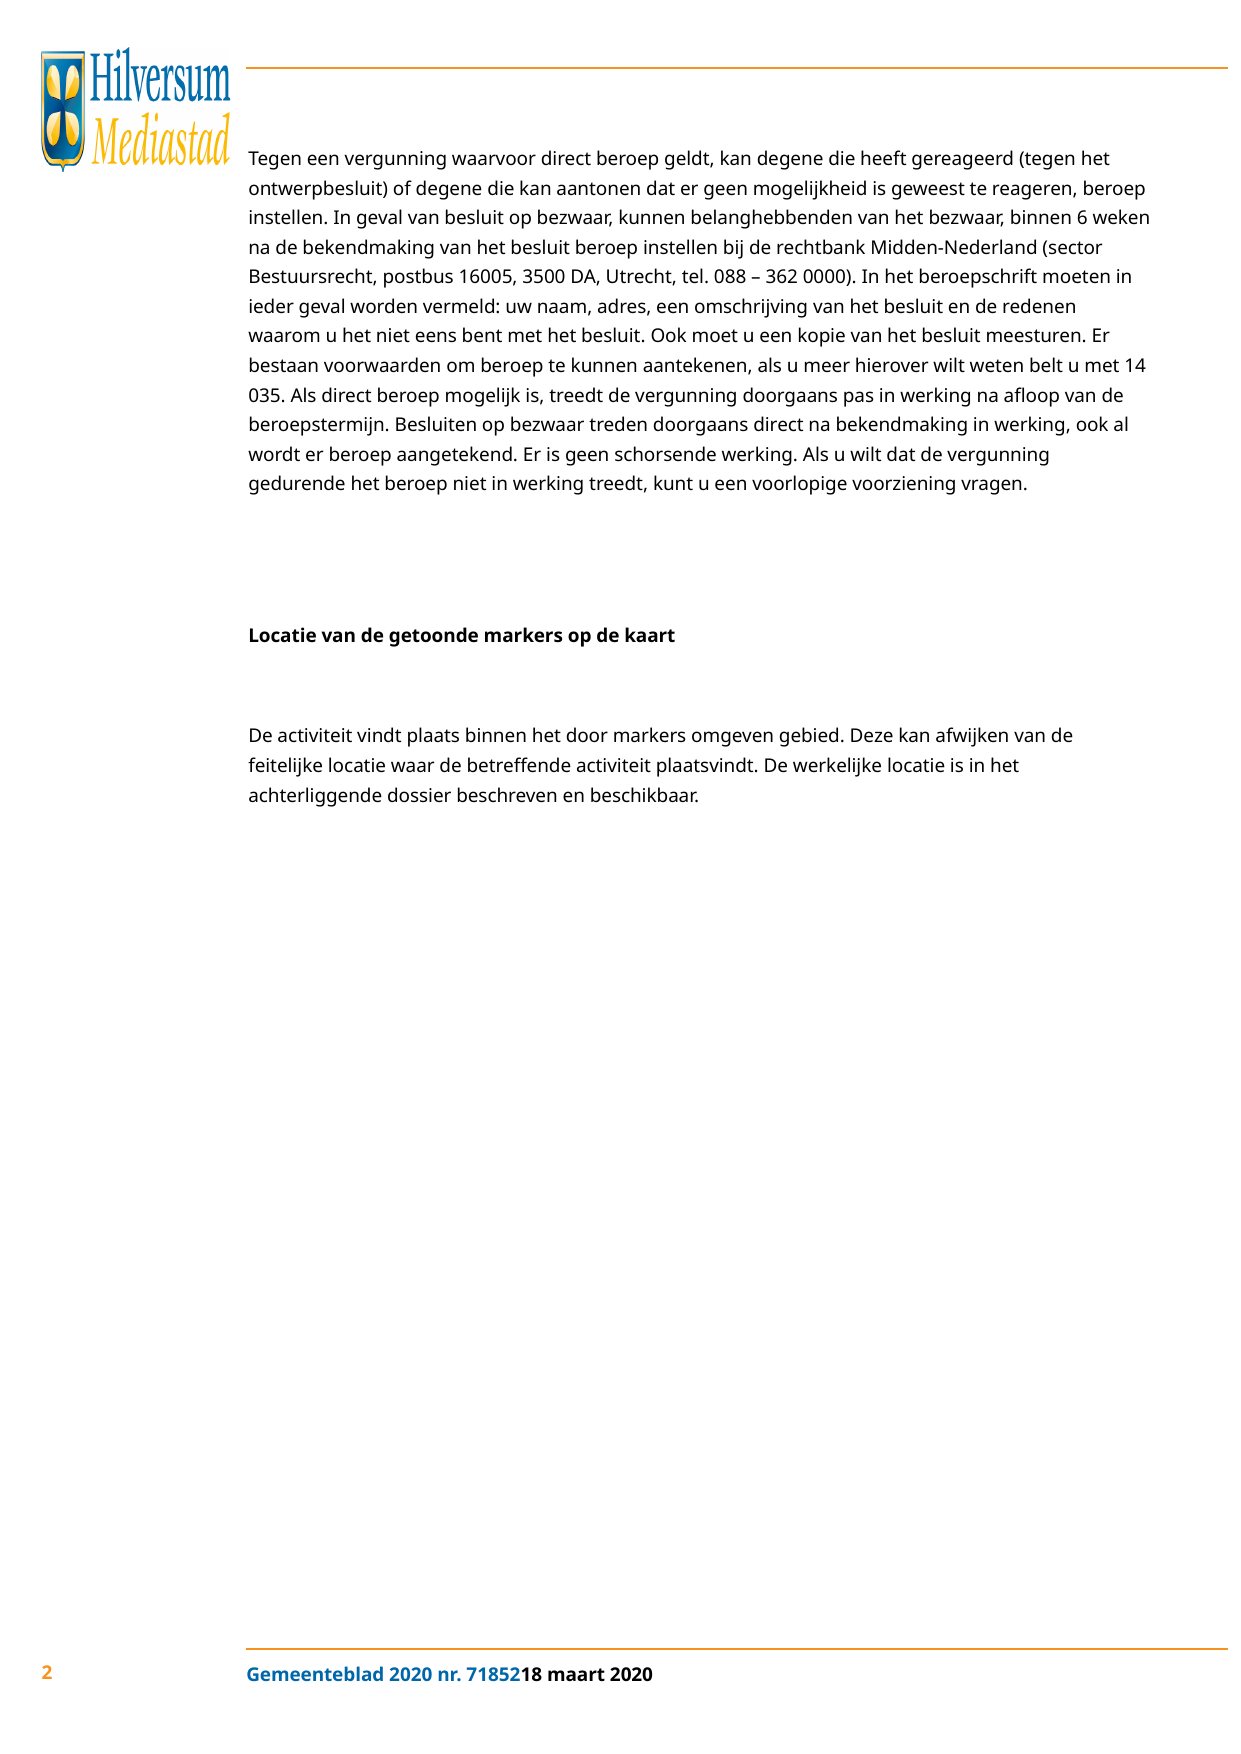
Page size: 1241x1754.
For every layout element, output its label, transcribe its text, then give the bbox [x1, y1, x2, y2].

picture [41, 47, 231, 172]
text Locatie van de getoonde markers op de kaart [248, 622, 1152, 648]
text De activiteit vindt plaats binnen het door markers omgeven gebied. Deze kan afwijken van de feitelijke locatie waar de betreffende activiteit plaatsvindt. De werkelijke locatie is in het achterliggende dossier beschreven en beschikbaar. [248, 723, 1152, 808]
text Tegen een vergunning waarvoor direct beroep geldt, kan degene die heeft gereageerd (tegen het ontwerpbesluit) of degene die kan aantonen dat er geen mogelijkheid is geweest te reageren, beroep instellen. In geval van besluit op bezwaar, kunnen belanghebbenden van het bezwaar, binnen 6 weken na de bekendmaking van het besluit beroep instellen bij de rechtbank Midden-Nederland (sector Bestuursrecht, postbus 16005, 3500 DA, Utrecht, tel. 088 – 362 0000). In het beroepschrift moeten in ieder geval worden vermeld: uw naam, adres, een omschrijving van het besluit en de redenen waarom u het niet eens bent met het besluit. Ook moet u een kopie van het besluit meesturen. Er bestaan voorwaarden om beroep te kunnen aantekenen, als u meer hierover wilt weten belt u met 14 035. Als direct beroep mogelijk is, treedt de vergunning doorgaans pas in werking na afloop van de beroepstermijn. Besluiten op bezwaar treden doorgaans direct na bekendmaking in werking, ook al wordt er beroep aangetekend. Er is geen schorsende werking. Als u wilt dat de vergunning gedurende het beroep niet in werking treedt, kunt u een voorlopige voorziening vragen. [248, 145, 1152, 496]
